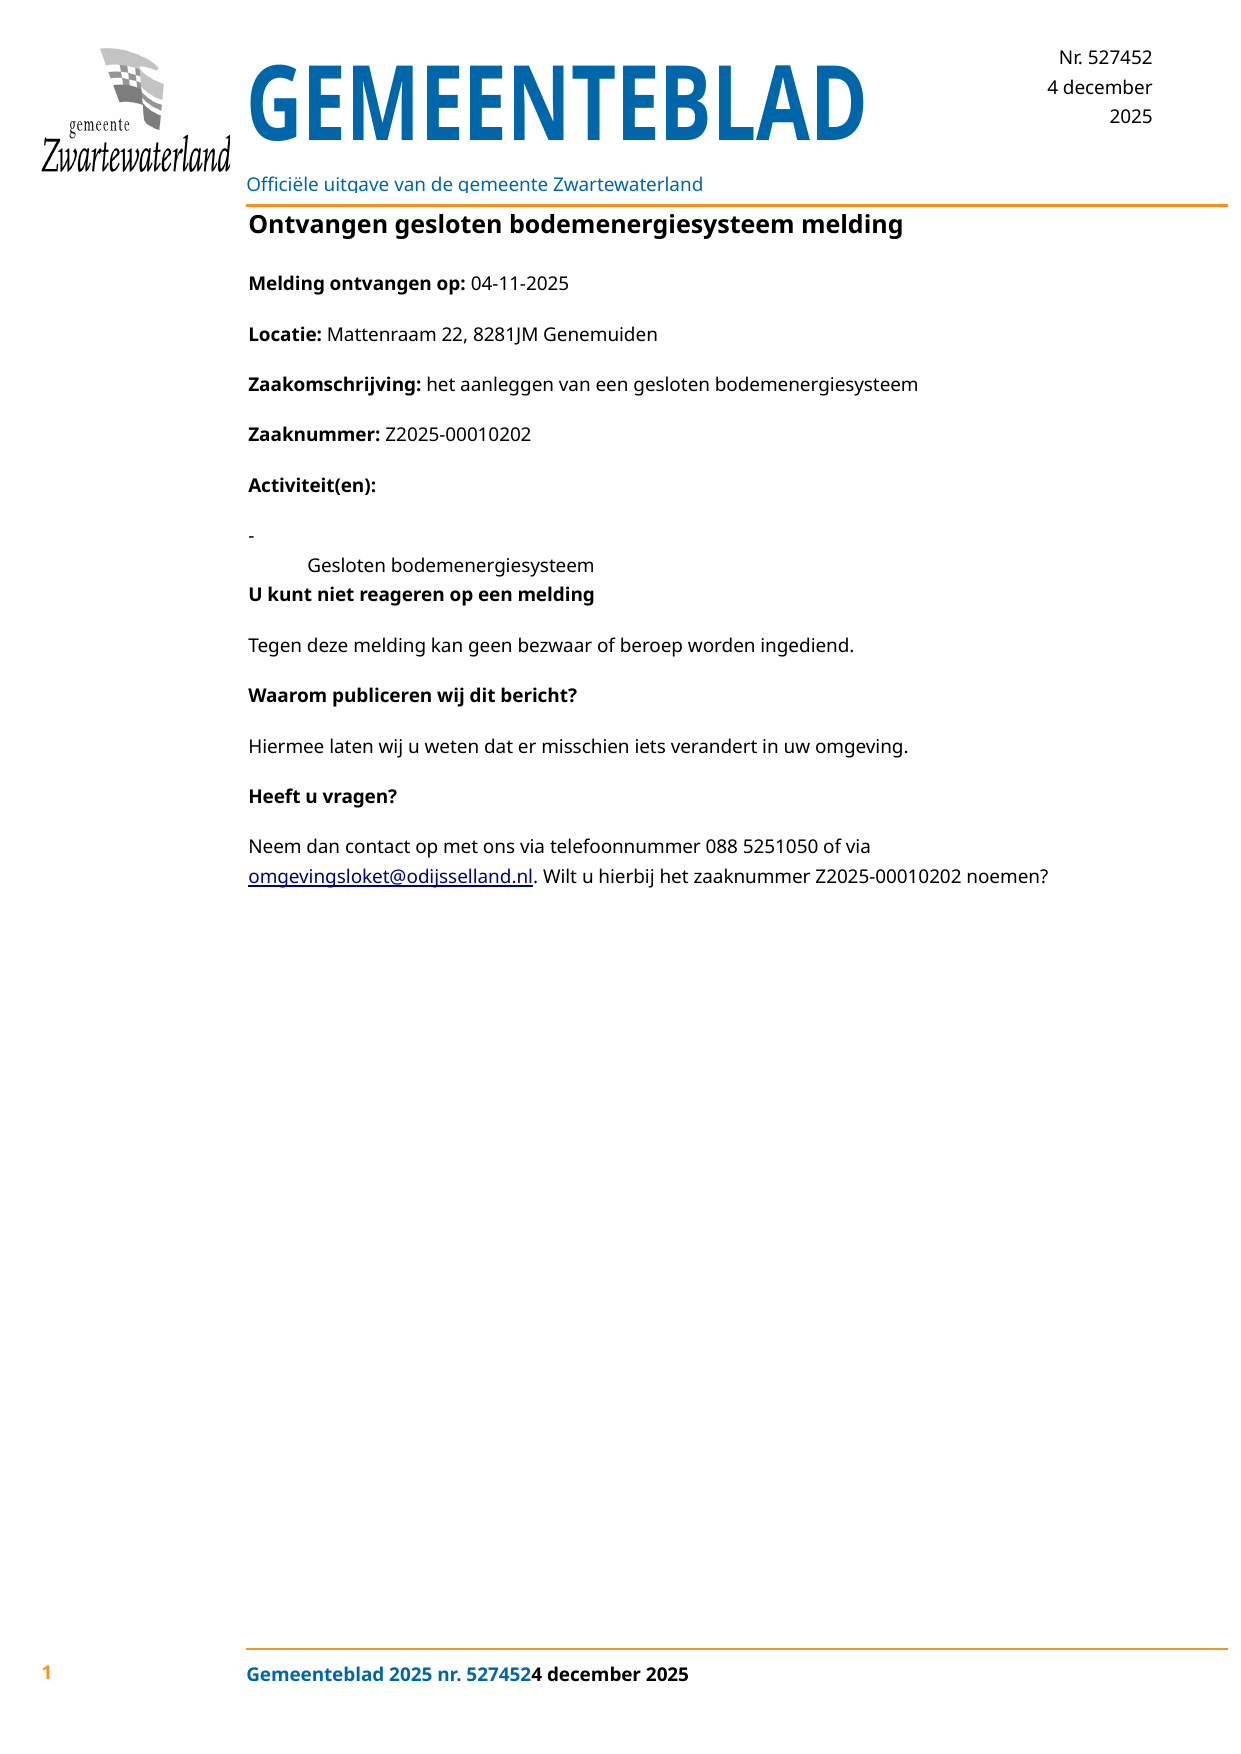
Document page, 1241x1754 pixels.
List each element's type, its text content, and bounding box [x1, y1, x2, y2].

text Hiermee laten wij u weten dat er misschien iets verandert in uw omgeving. [248, 733, 1152, 758]
text Zaaknummer: Z2025-00010202 [248, 422, 1152, 447]
picture [41, 47, 231, 172]
text Ontvangen gesloten bodemenergiesysteem melding [248, 207, 1152, 241]
text Melding ontvangen op: 04-11-2025 [248, 270, 1152, 296]
text Waarom publiceren wij dit bericht? [248, 682, 1152, 708]
text Zaakomschrijving: het aanleggen van een gesloten bodemenergiesysteem [248, 371, 1152, 397]
text Tegen deze melding kan geen bezwaar of beroep worden ingediend. [248, 632, 1152, 658]
text Neem dan contact op met ons via telefoonnummer 088 5251050 of via omgevingsloket@odijsselland.nl. Wilt u hierbij het zaaknummer Z2025-00010202 noemen? [248, 834, 1152, 889]
text Heeft u vragen? [248, 783, 1152, 809]
text Locatie: Mattenraam 22, 8281JM Genemuiden [248, 321, 1152, 346]
text Activiteit(en): [248, 472, 1152, 498]
list Gesloten bodemenergiesysteem [248, 552, 1152, 578]
text U kunt niet reageren op een melding [248, 582, 1152, 607]
